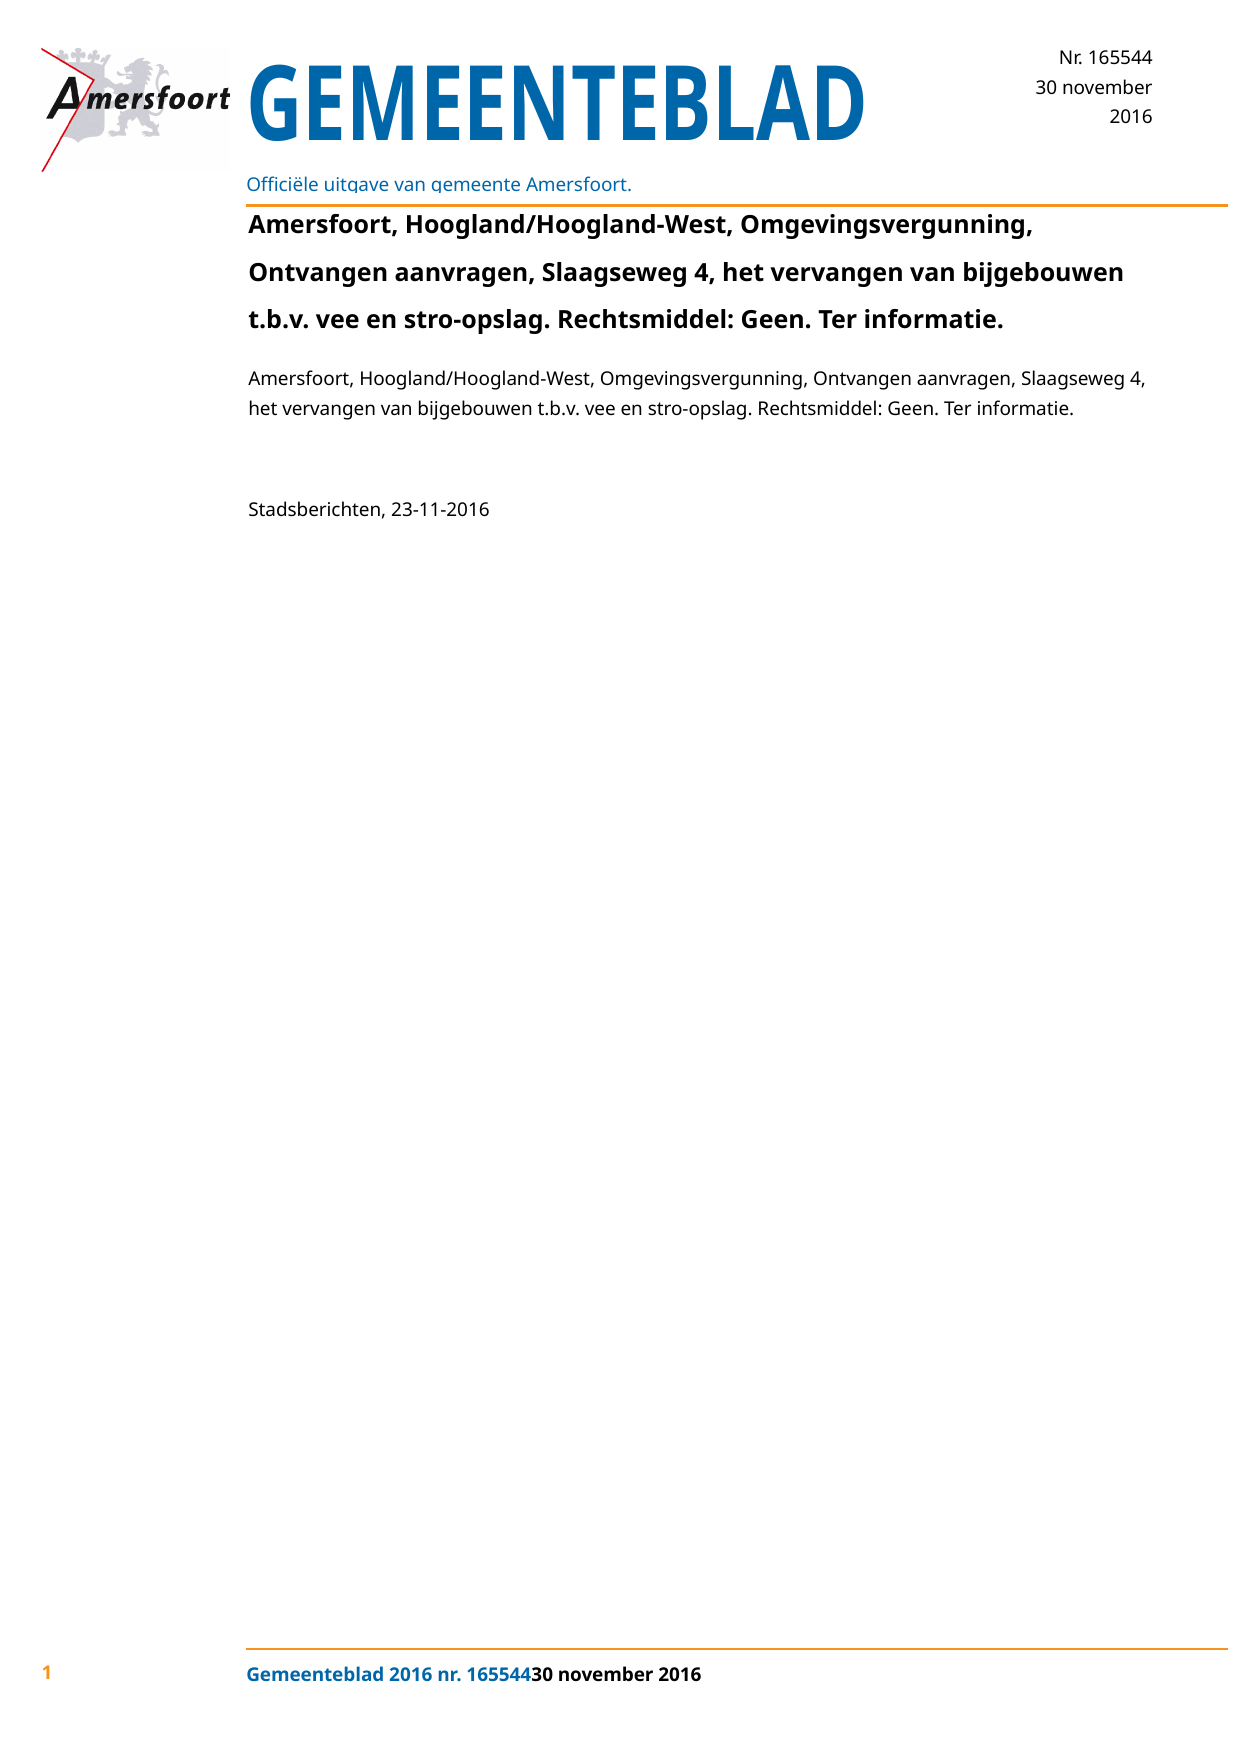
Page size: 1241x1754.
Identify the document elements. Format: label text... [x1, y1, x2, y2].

text Amersfoort, Hoogland/Hoogland-West, Omgevingsvergunning, Ontvangen aanvragen, Slaagseweg 4, het vervangen van bijgebouwen t.b.v. vee en stro-opslag. Rechtsmiddel: Geen. Ter informatie. [248, 207, 1152, 336]
text Amersfoort, Hoogland/Hoogland-West, Omgevingsvergunning, Ontvangen aanvragen, Slaagseweg 4, het vervangen van bijgebouwen t.b.v. vee en stro-opslag. Rechtsmiddel: Geen. Ter informatie. [248, 366, 1152, 421]
text Stadsberichten, 23-11-2016 [248, 496, 1152, 522]
picture [41, 47, 231, 172]
